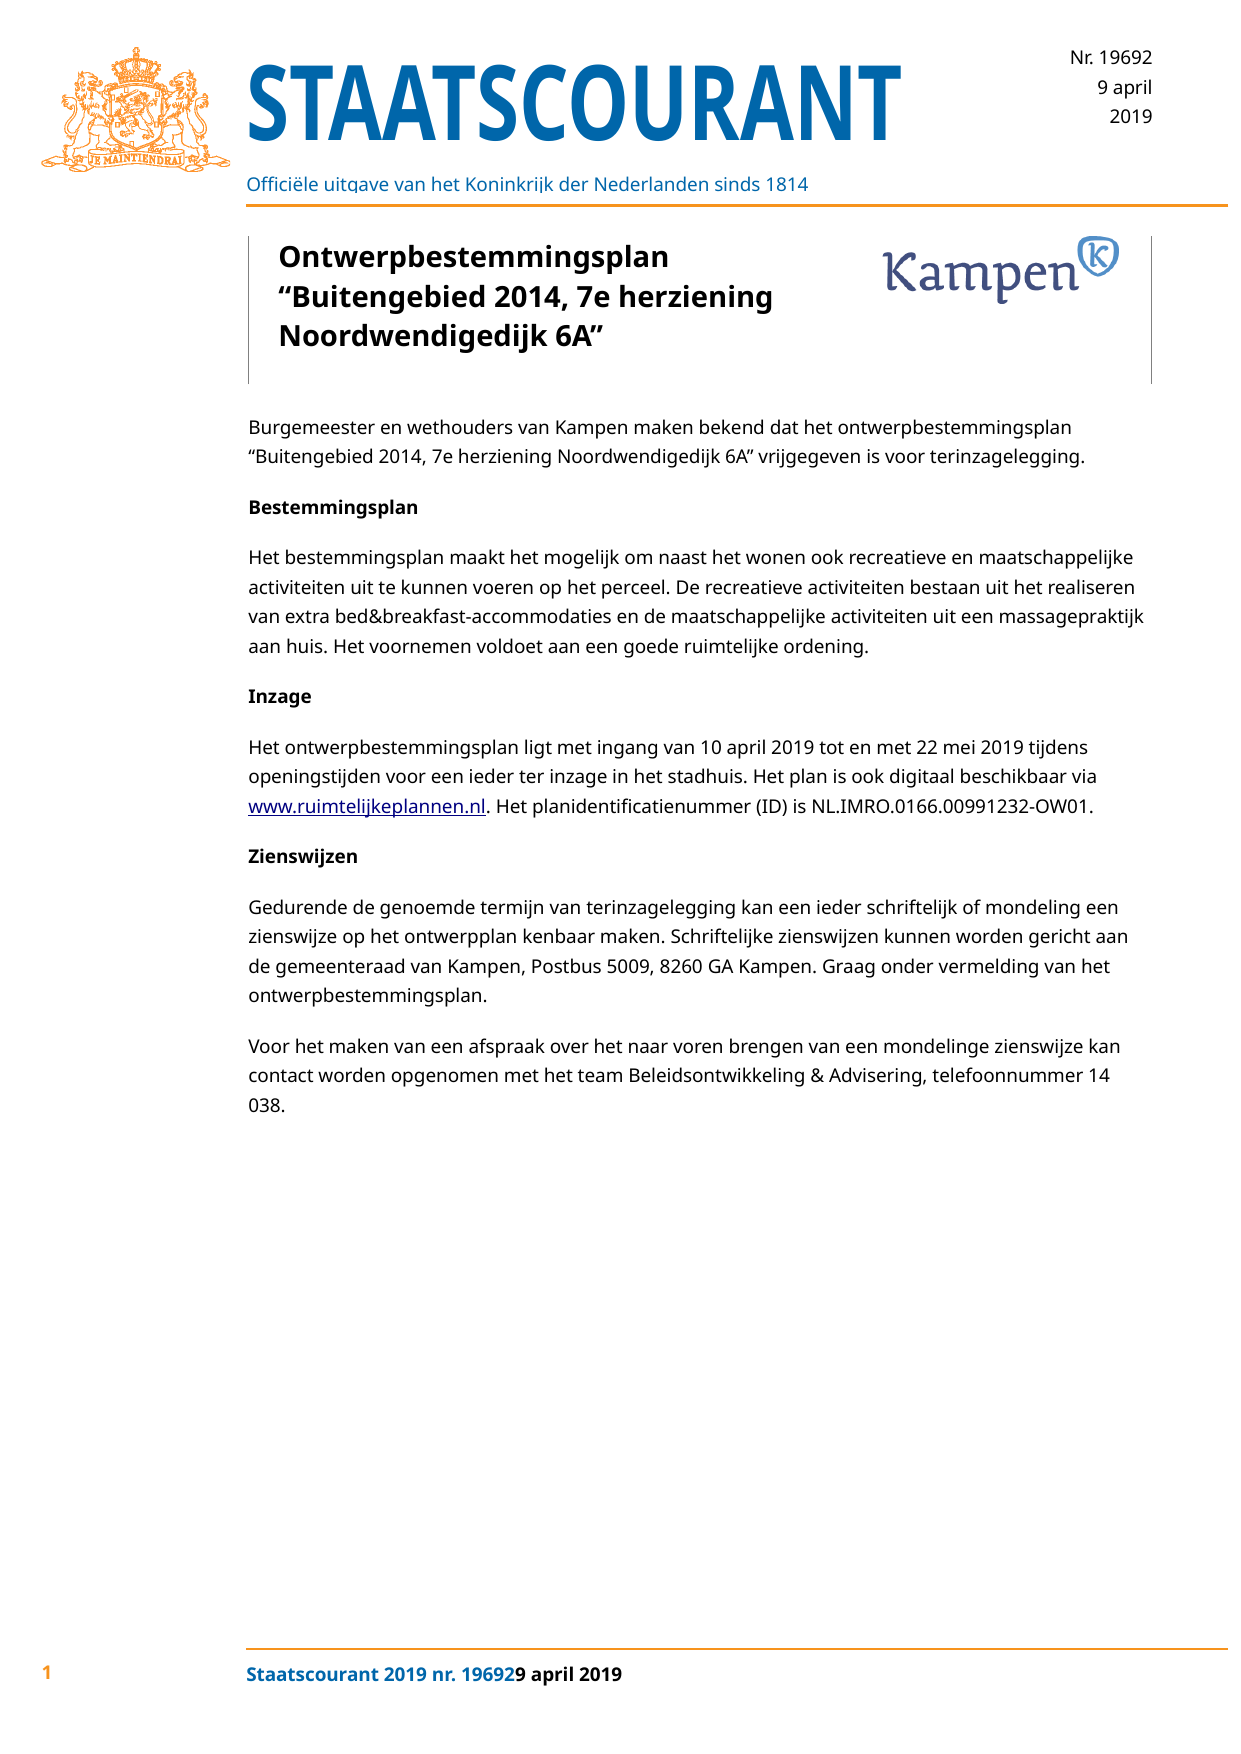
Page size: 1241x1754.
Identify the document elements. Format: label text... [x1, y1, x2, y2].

table_header Ontwerpbestemmingsplan “Buitengebied 2014, 7e herziening Noordwendigedijk 6A” [249, 236, 850, 384]
table_header [850, 304, 1151, 384]
text Gedurende de genoemde termijn van terinzagelegging kan een ieder schriftelijk of mondeling een zienswijze op het ontwerpplan kenbaar maken. Schriftelijke zienswijzen kunnen worden gericht aan de gemeenteraad van Kampen, Postbus 5009, 8260 GA Kampen. Graag onder vermelding van het ontwerpbestemmingsplan. [248, 894, 1152, 1008]
text Zienswijzen [248, 843, 1152, 869]
text Voor het maken van een afspraak over het naar voren brengen van een mondelinge zienswijze kan contact worden opgenomen met het team Beleidsontwikkeling & Advisering, telefoonnummer 14 038. [248, 1033, 1152, 1118]
text Het bestemmingsplan maakt het mogelijk om naast het wonen ook recreatieve en maatschappelijke activiteiten uit te kunnen voeren op het perceel. De recreatieve activiteiten bestaan uit het realiseren van extra bed&breakfast-accommodaties en de maatschappelijke activiteiten uit een massagepraktijk aan huis. Het voornemen voldoet aan een goede ruimtelijke ordening. [248, 544, 1152, 659]
table_header [850, 236, 882, 303]
text Inzage [248, 683, 1152, 709]
text Burgemeester en wethouders van Kampen maken bekend dat het ontwerpbestemmingsplan “Buitengebied 2014, 7e herziening Noordwendigedijk 6A” vrijgegeven is voor terinzagelegging. [248, 414, 1152, 469]
text Het ontwerpbestemmingsplan ligt met ingang van 10 april 2019 tot en met 22 mei 2019 tijdens openingstijden voor een ieder ter inzage in het stadhuis. Het plan is ook digitaal beschikbaar via www.ruimtelijkeplannen.nl. Het planidentificatienummer (ID) is NL.IMRO.0166.00991232-OW01. [248, 734, 1152, 819]
text Bestemmingsplan [248, 494, 1152, 520]
picture [41, 47, 231, 172]
picture [882, 236, 1119, 304]
table_header [1119, 236, 1151, 303]
